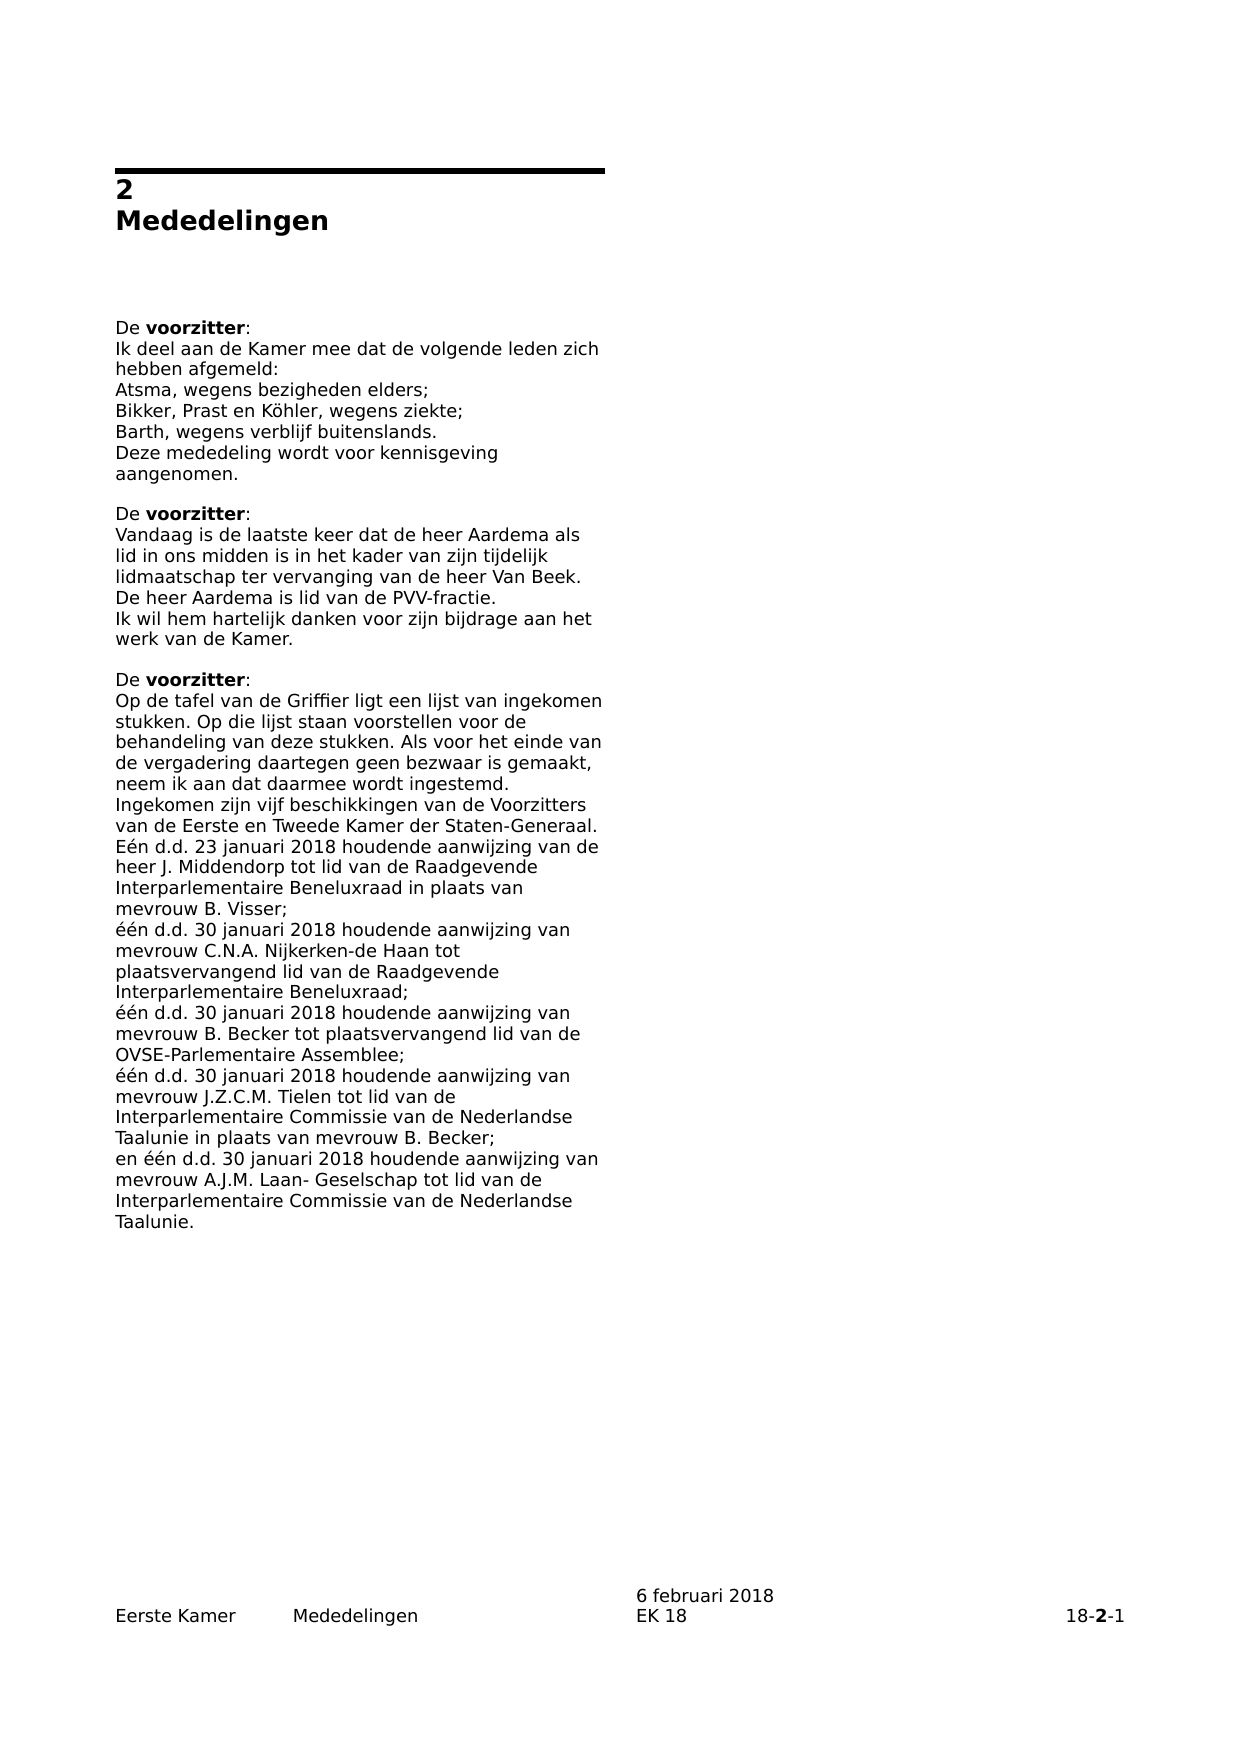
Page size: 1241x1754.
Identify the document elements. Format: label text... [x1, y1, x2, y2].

text Ik deel aan de Kamer mee dat de volgende leden zich hebben afgemeld: [115, 338, 605, 380]
text Deze mededeling wordt voor kennisgeving aangenomen. [115, 442, 605, 484]
text Vandaag is de laatste keer dat de heer Aardema als lid in ons midden is in het kader van zijn tijdelijk lidmaatschap ter vervanging van de heer Van Beek. De heer Aardema is lid van de PVV-fractie. [115, 525, 605, 608]
text één d.d. 30 januari 2018 houdende aanwijzing van mevrouw C.N.A. Nijkerken-de Haan tot plaatsvervangend lid van de Raadgevende Interparlementaire Beneluxraad; [115, 920, 605, 1003]
text Ik wil hem hartelijk danken voor zijn bijdrage aan het werk van de Kamer. [115, 608, 605, 650]
text Bikker, Prast en Köhler, wegens ziekte; [115, 401, 605, 422]
title 2 Mededelingen [115, 174, 605, 237]
text De voorzitter: [115, 504, 605, 525]
text Op de tafel van de Griffier ligt een lijst van ingekomen stukken. Op die lijst staan voorstellen voor de behandeling van deze stukken. Als voor het einde van de vergadering daartegen geen bezwaar is gemaakt, neem ik aan dat daarmee wordt ingestemd. [115, 691, 605, 795]
text één d.d. 30 januari 2018 houdende aanwijzing van mevrouw B. Becker tot plaatsvervangend lid van de OVSE-Parlementaire Assemblee; [115, 1003, 605, 1066]
text De voorzitter: [115, 670, 605, 691]
text Atsma, wegens bezigheden elders; [115, 380, 605, 401]
text en één d.d. 30 januari 2018 houdende aanwijzing van mevrouw A.J.M. Laan- Geselschap tot lid van de Interparlementaire Commissie van de Nederlandse Taalunie. [115, 1149, 605, 1232]
text Ingekomen zijn vijf beschikkingen van de Voorzitters van de Eerste en Tweede Kamer der Staten-Generaal. [115, 795, 605, 836]
text Eén d.d. 23 januari 2018 houdende aanwijzing van de heer J. Middendorp tot lid van de Raadgevende Interparlementaire Beneluxraad in plaats van mevrouw B. Visser; [115, 836, 605, 920]
text één d.d. 30 januari 2018 houdende aanwijzing van mevrouw J.Z.C.M. Tielen tot lid van de Interparlementaire Commissie van de Nederlandse Taalunie in plaats van mevrouw B. Becker; [115, 1066, 605, 1149]
text De voorzitter: [115, 318, 605, 338]
text Barth, wegens verblijf buitenslands. [115, 422, 605, 442]
